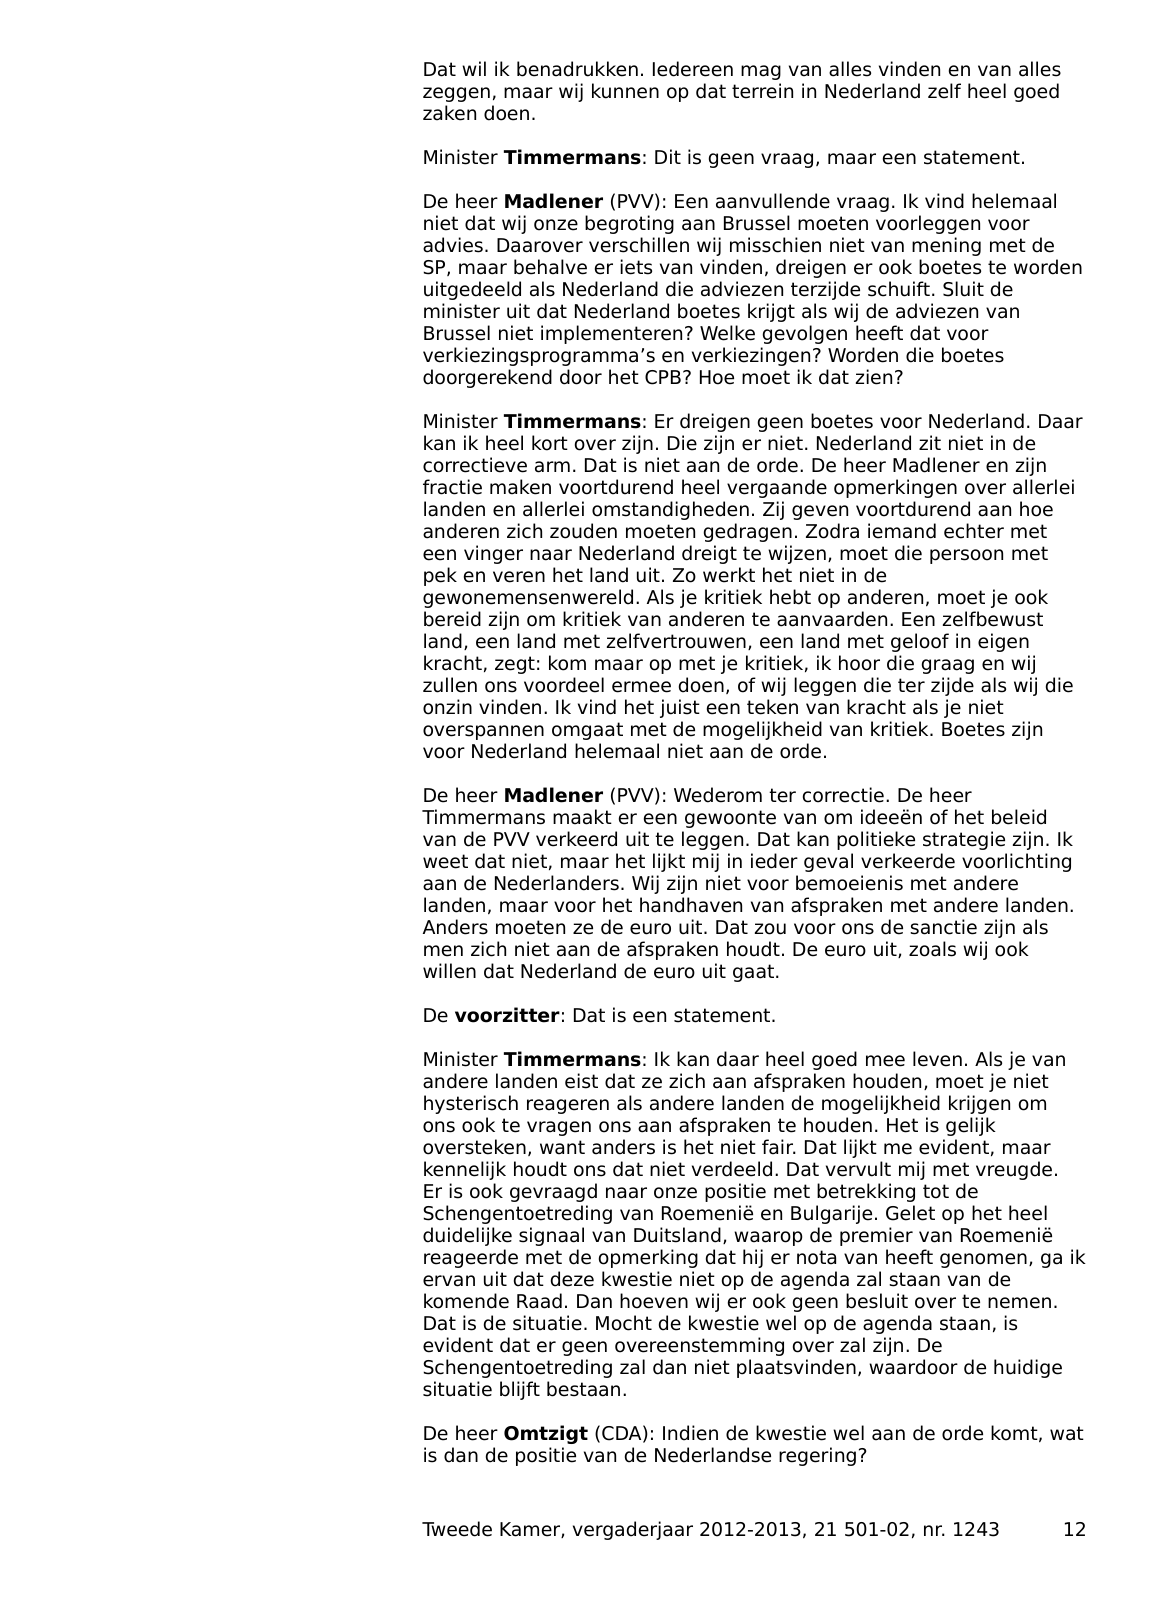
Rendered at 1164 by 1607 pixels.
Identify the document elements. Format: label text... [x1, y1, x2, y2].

text De voorzitter: Dat is een statement. [422, 1005, 1087, 1027]
text Minister Timmermans: Dit is geen vraag, maar een statement. [422, 147, 1087, 169]
text De heer Omtzigt (CDA): Indien de kwestie wel aan de orde komt, wat is dan de positie van de Nederlandse regering? [422, 1423, 1087, 1467]
text Dat wil ik benadrukken. Iedereen mag van alles vinden en van alles zeggen, maar wij kunnen op dat terrein in Nederland zelf heel goed zaken doen. [422, 59, 1087, 125]
text De heer Madlener (PVV): Wederom ter correctie. De heer Timmermans maakt er een gewoonte van om ideeën of het beleid van de PVV verkeerd uit te leggen. Dat kan politieke strategie zijn. Ik weet dat niet, maar het lijkt mij in ieder geval verkeerde voorlichting aan de Nederlanders. Wij zijn niet voor bemoeienis met andere landen, maar voor het handhaven van afspraken met andere landen. Anders moeten ze de euro uit. Dat zou voor ons de sanctie zijn als men zich niet aan de afspraken houdt. De euro uit, zoals wij ook willen dat Nederland de euro uit gaat. [422, 785, 1087, 983]
text Minister Timmermans: Er dreigen geen boetes voor Nederland. Daar kan ik heel kort over zijn. Die zijn er niet. Nederland zit niet in de correctieve arm. Dat is niet aan de orde. De heer Madlener en zijn fractie maken voortdurend heel vergaande opmerkingen over allerlei landen en allerlei omstandigheden. Zij geven voortdurend aan hoe anderen zich zouden moeten gedragen. Zodra iemand echter met een vinger naar Nederland dreigt te wijzen, moet die persoon met pek en veren het land uit. Zo werkt het niet in de gewonemensenwereld. Als je kritiek hebt op anderen, moet je ook bereid zijn om kritiek van anderen te aanvaarden. Een zelfbewust land, een land met zelfvertrouwen, een land met geloof in eigen kracht, zegt: kom maar op met je kritiek, ik hoor die graag en wij zullen ons voordeel ermee doen, of wij leggen die ter zijde als wij die onzin vinden. Ik vind het juist een teken van kracht als je niet overspannen omgaat met de mogelijkheid van kritiek. Boetes zijn voor Nederland helemaal niet aan de orde. [422, 411, 1087, 763]
text Minister Timmermans: Ik kan daar heel goed mee leven. Als je van andere landen eist dat ze zich aan afspraken houden, moet je niet hysterisch reageren als andere landen de mogelijkheid krijgen om ons ook te vragen ons aan afspraken te houden. Het is gelijk oversteken, want anders is het niet fair. Dat lijkt me evident, maar kennelijk houdt ons dat niet verdeeld. Dat vervult mij met vreugde. [422, 1049, 1087, 1181]
text Er is ook gevraagd naar onze positie met betrekking tot de Schengentoetreding van Roemenië en Bulgarije. Gelet op het heel duidelijke signaal van Duitsland, waarop de premier van Roemenië reageerde met de opmerking dat hij er nota van heeft genomen, ga ik ervan uit dat deze kwestie niet op de agenda zal staan van de komende Raad. Dan hoeven wij er ook geen besluit over te nemen. Dat is de situatie. Mocht de kwestie wel op de agenda staan, is evident dat er geen overeenstemming over zal zijn. De Schengentoetreding zal dan niet plaatsvinden, waardoor de huidige situatie blijft bestaan. [422, 1181, 1087, 1401]
text De heer Madlener (PVV): Een aanvullende vraag. Ik vind helemaal niet dat wij onze begroting aan Brussel moeten voorleggen voor advies. Daarover verschillen wij misschien niet van mening met de SP, maar behalve er iets van vinden, dreigen er ook boetes te worden uitgedeeld als Nederland die adviezen terzijde schuift. Sluit de minister uit dat Nederland boetes krijgt als wij de adviezen van Brussel niet implementeren? Welke gevolgen heeft dat voor verkiezingsprogramma’s en verkiezingen? Worden die boetes doorgerekend door het CPB? Hoe moet ik dat zien? [422, 191, 1087, 389]
